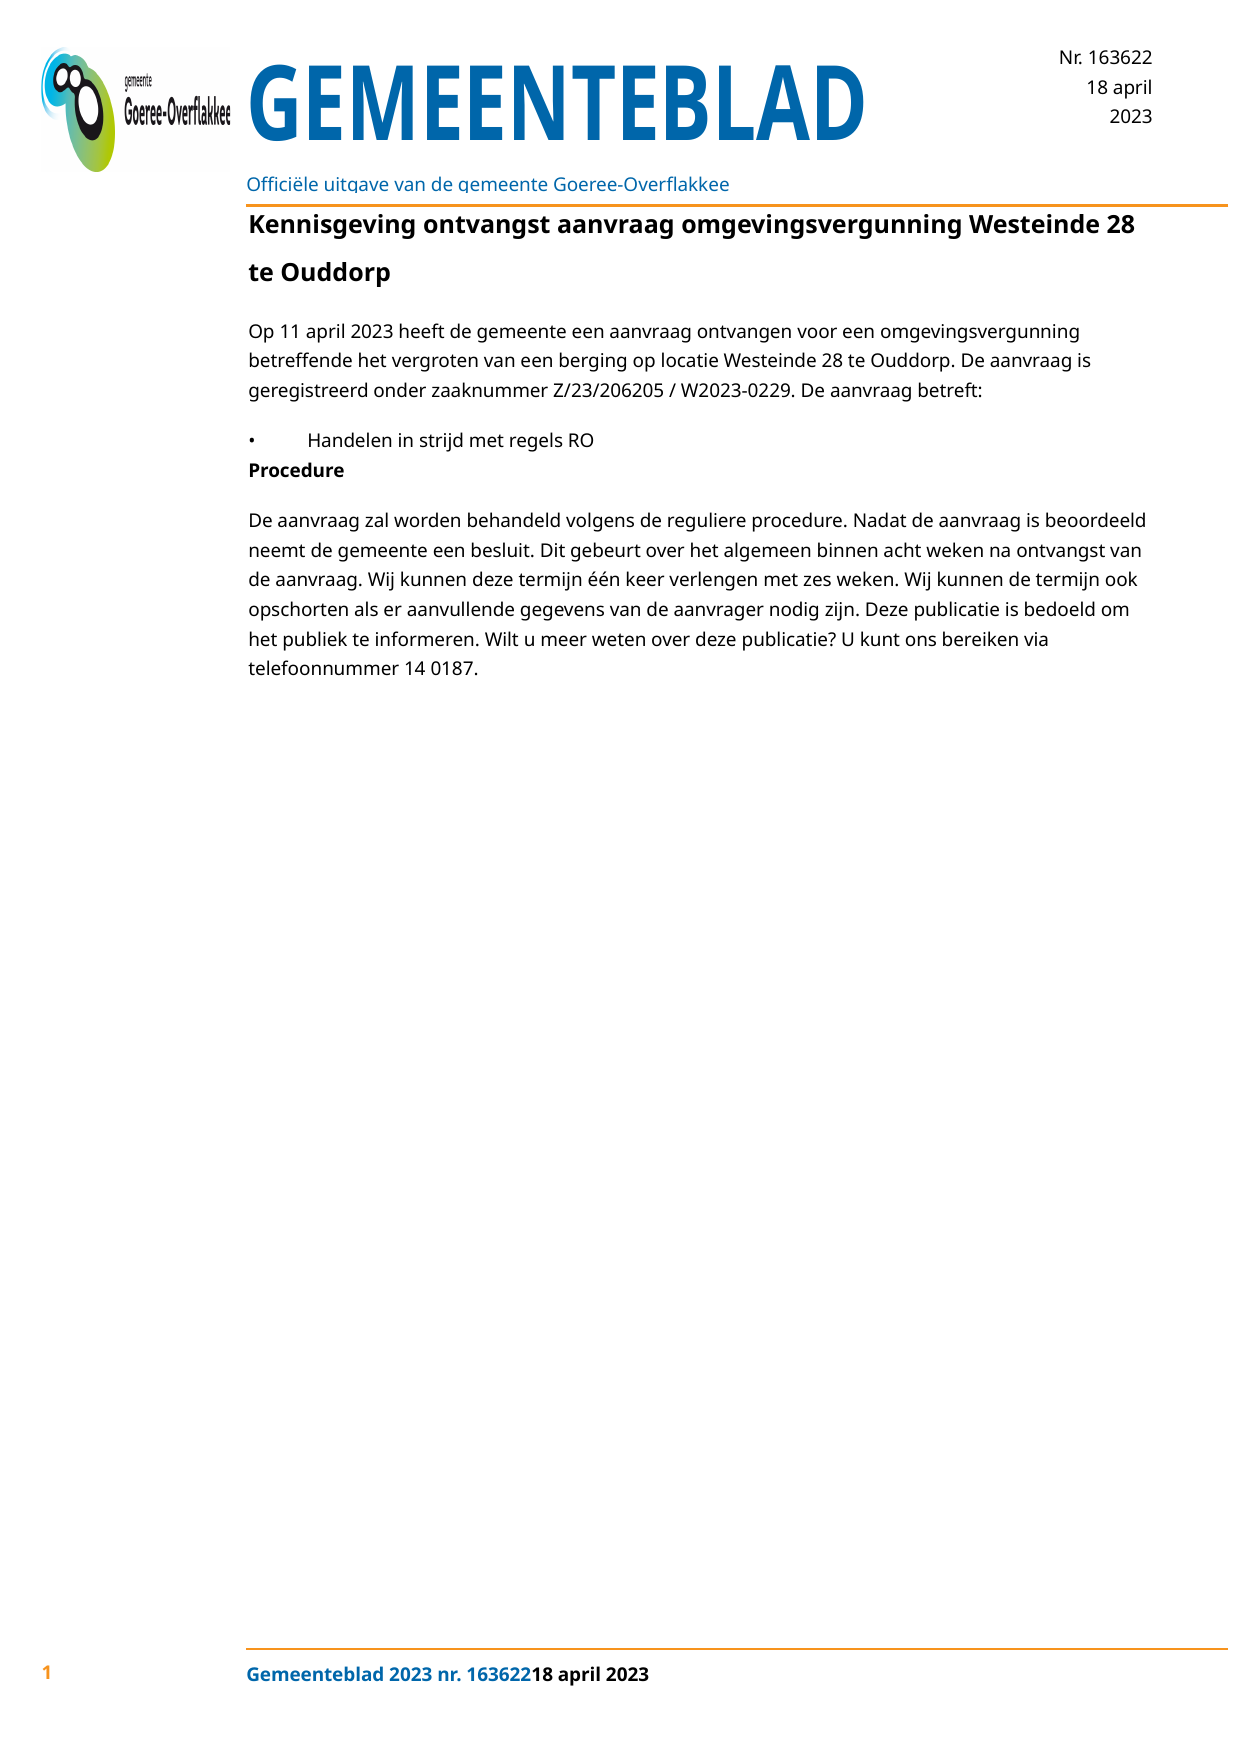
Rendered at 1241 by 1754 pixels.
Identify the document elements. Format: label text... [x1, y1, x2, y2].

text De aanvraag zal worden behandeld volgens de reguliere procedure. Nadat de aanvraag is beoordeeld neemt de gemeente een besluit. Dit gebeurt over het algemeen binnen acht weken na ontvangst van de aanvraag. Wij kunnen deze termijn één keer verlengen met zes weken. Wij kunnen de termijn ook opschorten als er aanvullende gegevens van de aanvrager nodig zijn. Deze publicatie is bedoeld om het publiek te informeren. Wilt u meer weten over deze publicatie? U kunt ons bereiken via telefoonnummer 14 0187. [248, 507, 1152, 681]
picture [41, 47, 231, 172]
text Kennisgeving ontvangst aanvraag omgevingsvergunning Westeinde 28 te Ouddorp [248, 207, 1152, 288]
text Op 11 april 2023 heeft de gemeente een aanvraag ontvangen voor een omgevingsvergunning betreffende het vergroten van een berging op locatie Westeinde 28 te Ouddorp. De aanvraag is geregistreerd onder zaaknummer Z/23/206205 / W2023-0229. De aanvraag betreft: [248, 318, 1152, 403]
list Handelen in strijd met regels RO [248, 427, 1152, 453]
text Procedure [248, 457, 1152, 483]
